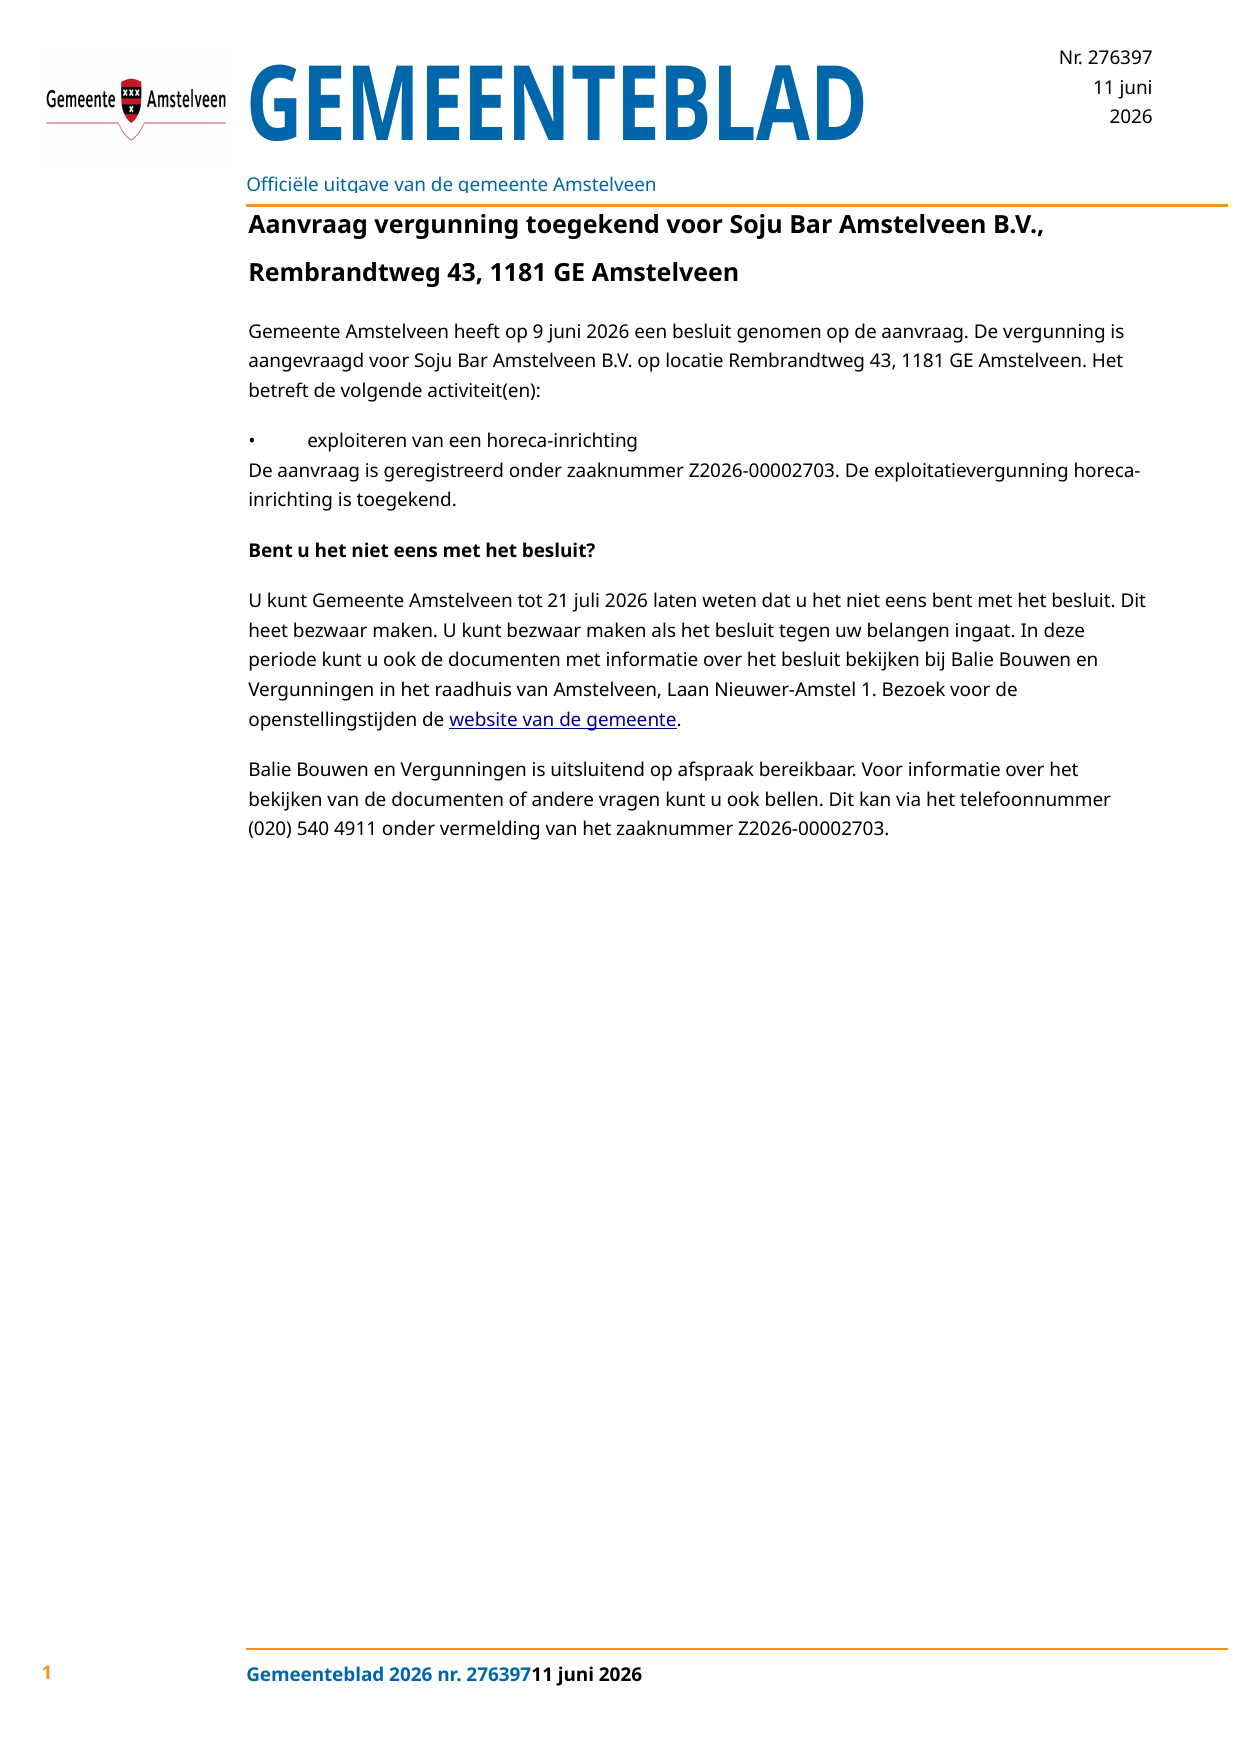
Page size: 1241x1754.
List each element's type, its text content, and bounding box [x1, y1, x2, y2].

text U kunt Gemeente Amstelveen tot 21 juli 2026 laten weten dat u het niet eens bent met het besluit. Dit heet bezwaar maken. U kunt bezwaar maken als het besluit tegen uw belangen ingaat. In deze periode kunt u ook de documenten met informatie over het besluit bekijken bij Balie Bouwen en Vergunningen in het raadhuis van Amstelveen, Laan Nieuwer-Amstel 1. Bezoek voor de openstellingstijden de website van de gemeente. [248, 587, 1152, 732]
text Balie Bouwen en Vergunningen is uitsluitend op afspraak bereikbaar. Voor informatie over het bekijken van de documenten of andere vragen kunt u ook bellen. Dit kan via het telefoonnummer (020) 540 4911 onder vermelding van het zaaknummer Z2026-00002703. [248, 756, 1152, 841]
text Bent u het niet eens met het besluit? [248, 537, 1152, 563]
text Aanvraag vergunning toegekend voor Soju Bar Amstelveen B.V., Rembrandtweg 43, 1181 GE Amstelveen [248, 207, 1152, 288]
text De aanvraag is geregistreerd onder zaaknummer Z2026-00002703. De exploitatievergunning horeca-inrichting is toegekend. [248, 457, 1152, 512]
text Gemeente Amstelveen heeft op 9 juni 2026 een besluit genomen op de aanvraag. De vergunning is aangevraagd voor Soju Bar Amstelveen B.V. op locatie Rembrandtweg 43, 1181 GE Amstelveen. Het betreft de volgende activiteit(en): [248, 318, 1152, 403]
list exploiteren van een horeca-inrichting [248, 427, 1152, 453]
picture [41, 47, 231, 172]
